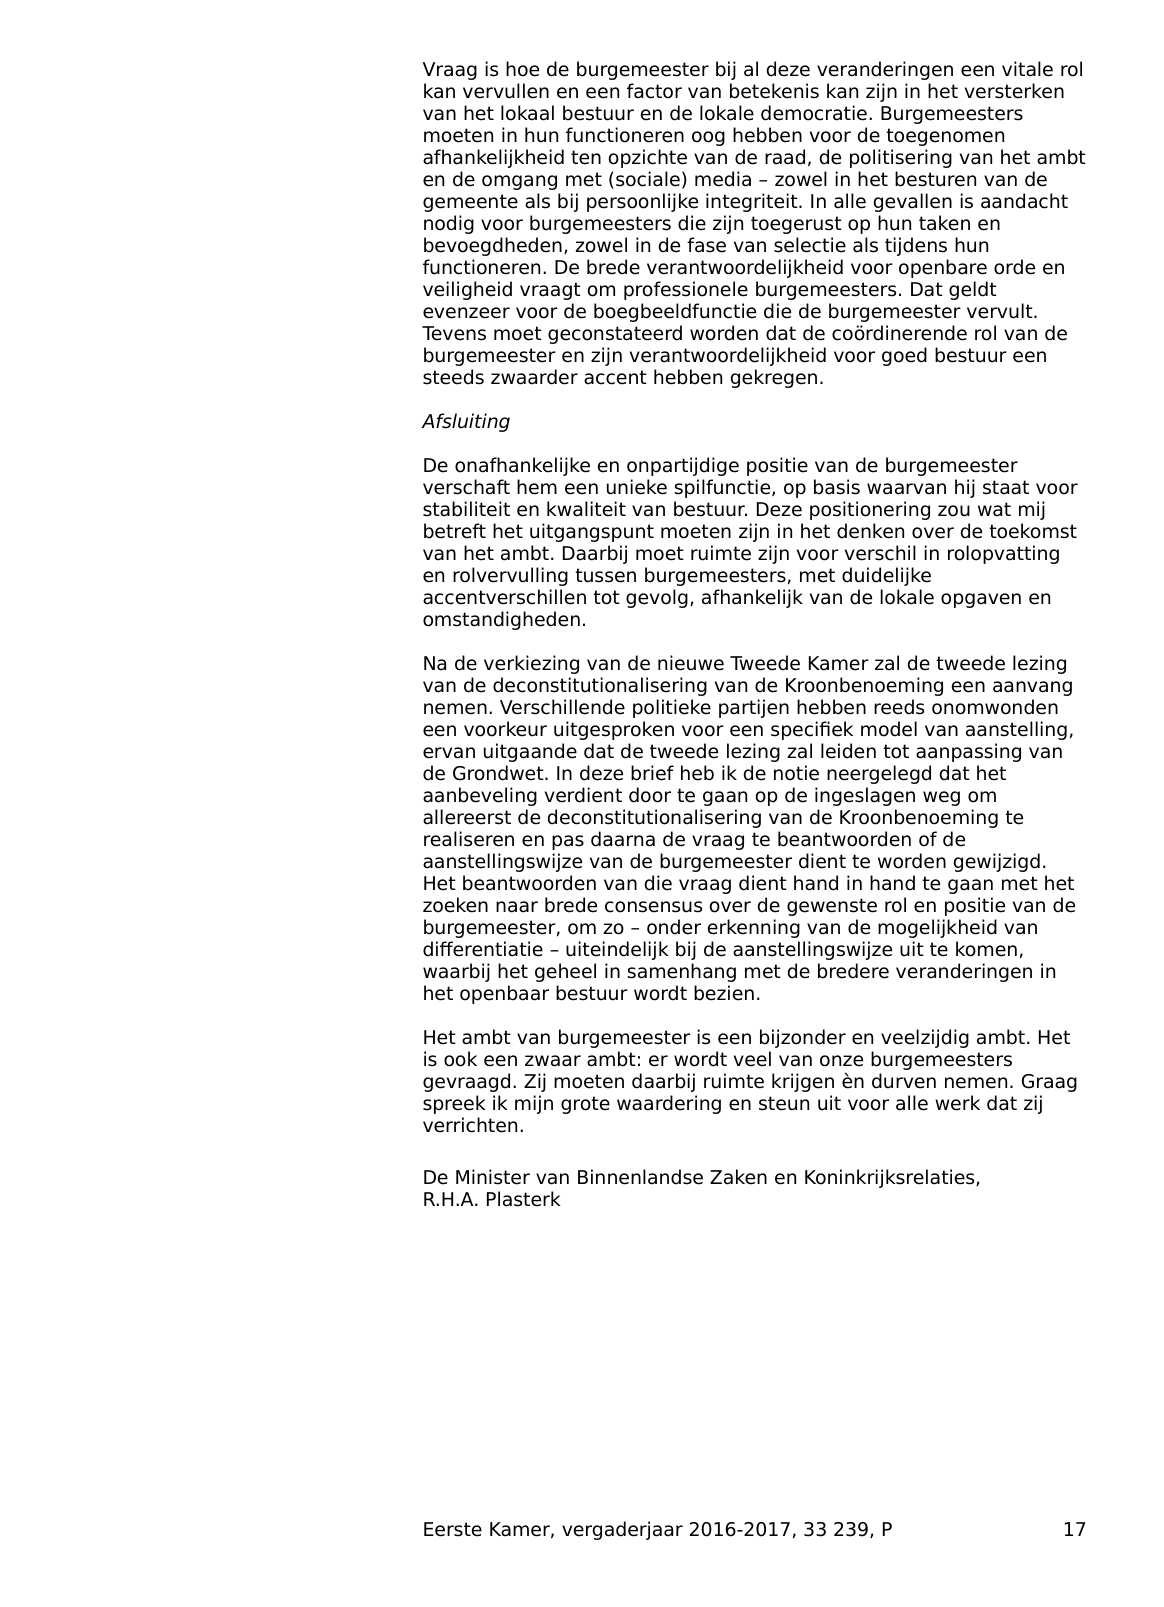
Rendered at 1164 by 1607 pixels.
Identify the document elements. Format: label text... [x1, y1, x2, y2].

text Het ambt van burgemeester is een bijzonder en veelzijdig ambt. Het is ook een zwaar ambt: er wordt veel van onze burgemeesters gevraagd. Zij moeten daarbij ruimte krijgen èn durven nemen. Graag spreek ik mijn grote waardering en steun uit voor alle werk dat zij verrichten. [422, 1027, 1087, 1137]
text Vraag is hoe de burgemeester bij al deze veranderingen een vitale rol kan vervullen en een factor van betekenis kan zijn in het versterken van het lokaal bestuur en de lokale democratie. Burgemeesters moeten in hun functioneren oog hebben voor de toegenomen afhankelijkheid ten opzichte van de raad, de politisering van het ambt en de omgang met (sociale) media – zowel in het besturen van de gemeente als bij persoonlijke integriteit. In alle gevallen is aandacht nodig voor burgemeesters die zijn toegerust op hun taken en bevoegdheden, zowel in de fase van selectie als tijdens hun functioneren. De brede verantwoordelijkheid voor openbare orde en veiligheid vraagt om professionele burgemeesters. Dat geldt evenzeer voor de boegbeeldfunctie die de burgemeester vervult. Tevens moet geconstateerd worden dat de coördinerende rol van de burgemeester en zijn verantwoordelijkheid voor goed bestuur een steeds zwaarder accent hebben gekregen. [422, 59, 1087, 389]
subtitle Afsluiting [422, 411, 1087, 433]
text De onafhankelijke en onpartijdige positie van de burgemeester verschaft hem een unieke spilfunctie, op basis waarvan hij staat voor stabiliteit en kwaliteit van bestuur. Deze positionering zou wat mij betreft het uitgangspunt moeten zijn in het denken over de toekomst van het ambt. Daarbij moet ruimte zijn voor verschil in rolopvatting en rolvervulling tussen burgemeesters, met duidelijke accentverschillen tot gevolg, afhankelijk van de lokale opgaven en omstandigheden. [422, 455, 1087, 631]
text Na de verkiezing van de nieuwe Tweede Kamer zal de tweede lezing van de deconstitutionalisering van de Kroonbenoeming een aanvang nemen. Verschillende politieke partijen hebben reeds onomwonden een voorkeur uitgesproken voor een specifiek model van aanstelling, ervan uitgaande dat de tweede lezing zal leiden tot aanpassing van de Grondwet. In deze brief heb ik de notie neergelegd dat het aanbeveling verdient door te gaan op de ingeslagen weg om allereerst de deconstitutionalisering van de Kroonbenoeming te realiseren en pas daarna de vraag te beantwoorden of de aanstellingswijze van de burgemeester dient te worden gewijzigd. Het beantwoorden van die vraag dient hand in hand te gaan met het zoeken naar brede consensus over de gewenste rol en positie van de burgemeester, om zo – onder erkenning van de mogelijkheid van differentiatie – uiteindelijk bij de aanstellingswijze uit te komen, waarbij het geheel in samenhang met de bredere veranderingen in het openbaar bestuur wordt bezien. [422, 653, 1087, 1005]
text De Minister van Binnenlandse Zaken en Koninkrijksrelaties, R.H.A. Plasterk [422, 1167, 1087, 1211]
